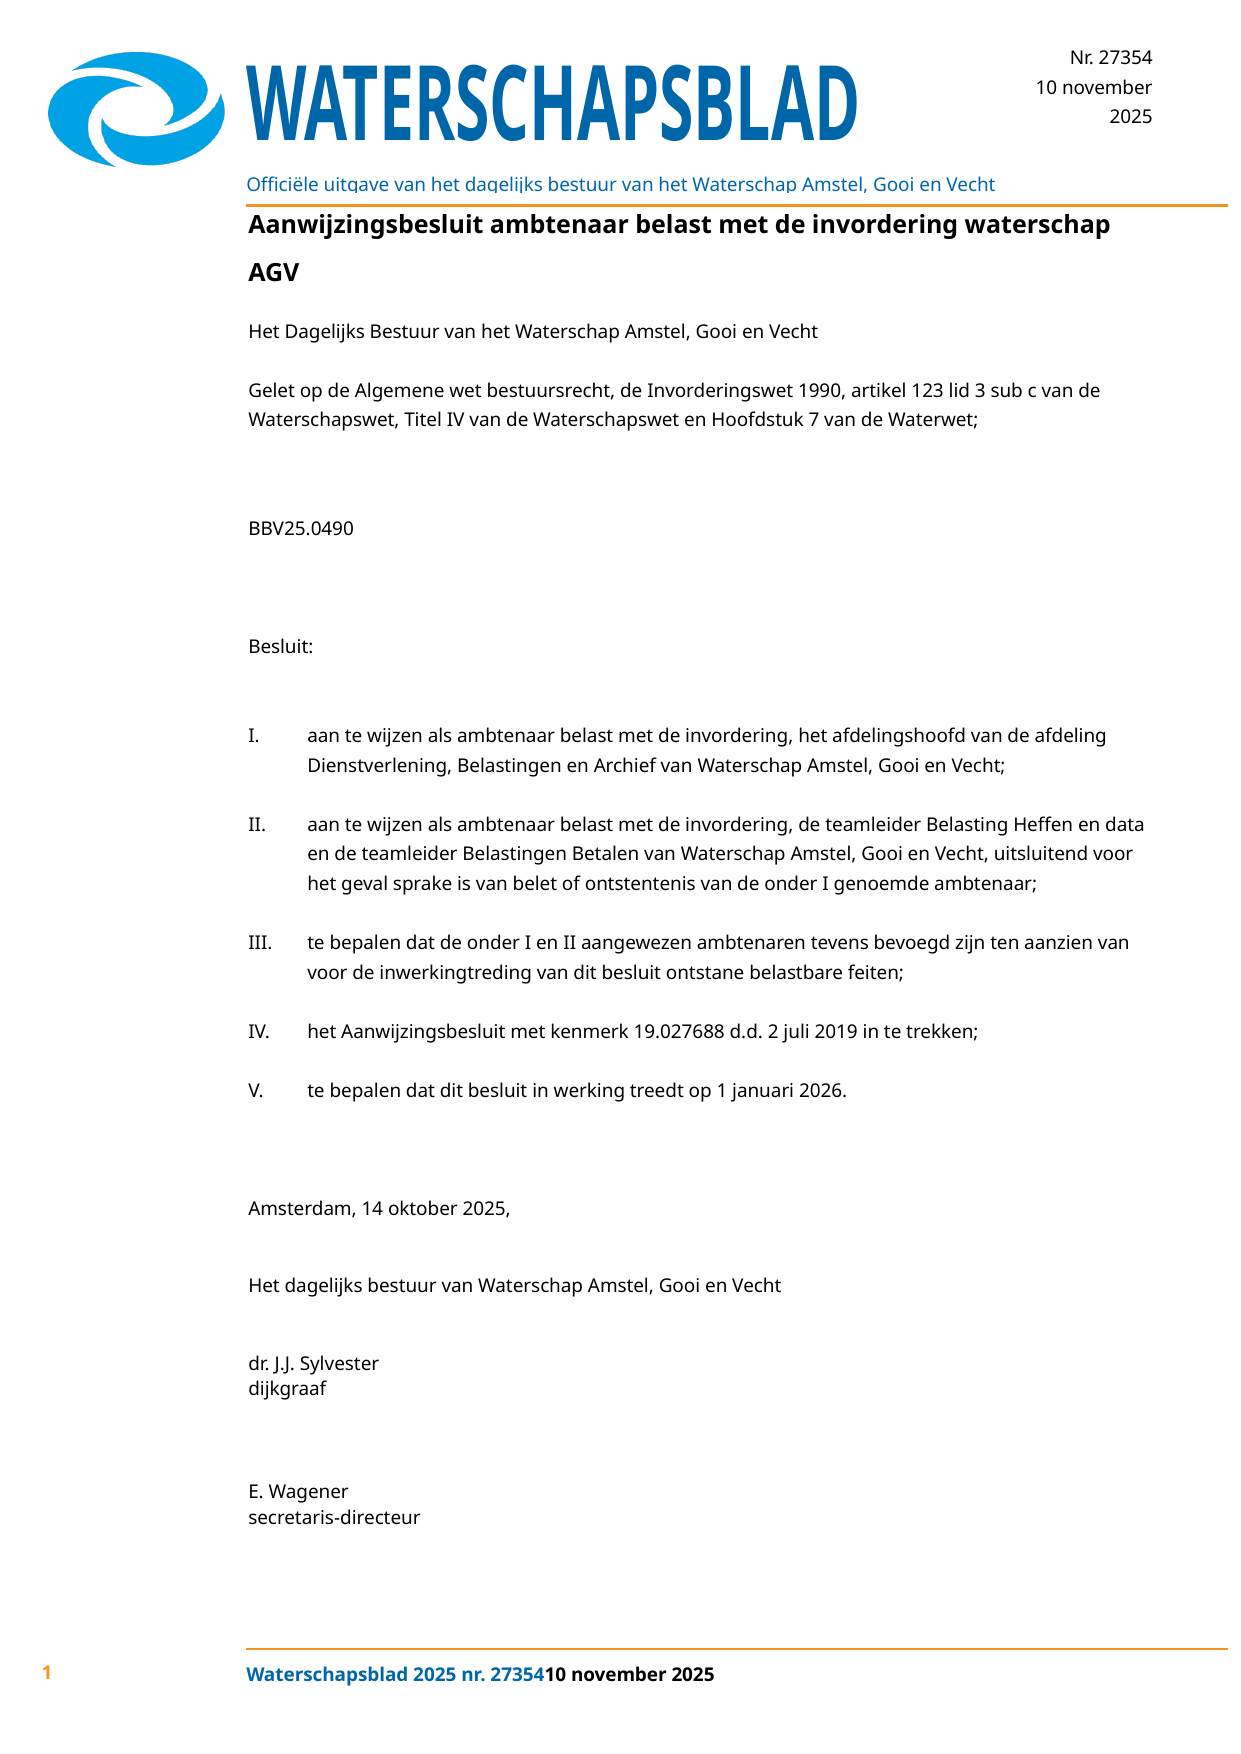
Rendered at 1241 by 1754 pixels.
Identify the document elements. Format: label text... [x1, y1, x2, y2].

text Besluit: [248, 633, 1152, 659]
text Amsterdam, 14 oktober 2025, [248, 1196, 1152, 1221]
picture [41, 47, 231, 172]
text E. Wagener [248, 1478, 1152, 1504]
text dijkgraaf [248, 1376, 1152, 1401]
text BBV25.0490 [248, 515, 1152, 541]
text Gelet op de Algemene wet bestuursrecht, de Invorderingswet 1990, artikel 123 lid 3 sub c van de [248, 377, 1152, 403]
list te bepalen dat dit besluit in werking treedt op 1 januari 2026. [248, 1077, 1152, 1103]
text secretaris-directeur [248, 1504, 1152, 1530]
text Het Dagelijks Bestuur van het Waterschap Amstel, Gooi en Vecht [248, 318, 1152, 344]
list aan te wijzen als ambtenaar belast met de invordering, het afdelingshoofd van de afdeling Dienstverlening, Belastingen en Archief van Waterschap Amstel, Gooi en Vecht; [248, 722, 1152, 777]
text dr. J.J. Sylvester [248, 1350, 1152, 1376]
list aan te wijzen als ambtenaar belast met de invordering, de teamleider Belasting Heffen en data en de teamleider Belastingen Betalen van Waterschap Amstel, Gooi en Vecht, uitsluitend voor het geval sprake is van belet of ontstentenis van de onder I genoemde ambtenaar; [248, 811, 1152, 896]
text Het dagelijks bestuur van Waterschap Amstel, Gooi en Vecht [248, 1273, 1152, 1298]
list het Aanwijzingsbesluit met kenmerk 19.027688 d.d. 2 juli 2019 in te trekken; [248, 1018, 1152, 1044]
list te bepalen dat de onder I en II aangewezen ambtenaren tevens bevoegd zijn ten aanzien van voor de inwerkingtreding van dit besluit ontstane belastbare feiten; [248, 929, 1152, 984]
text Waterschapswet, Titel IV van de Waterschapswet en Hoofdstuk 7 van de Waterwet; [248, 407, 1152, 432]
text Aanwijzingsbesluit ambtenaar belast met de invordering waterschap AGV [248, 207, 1152, 288]
